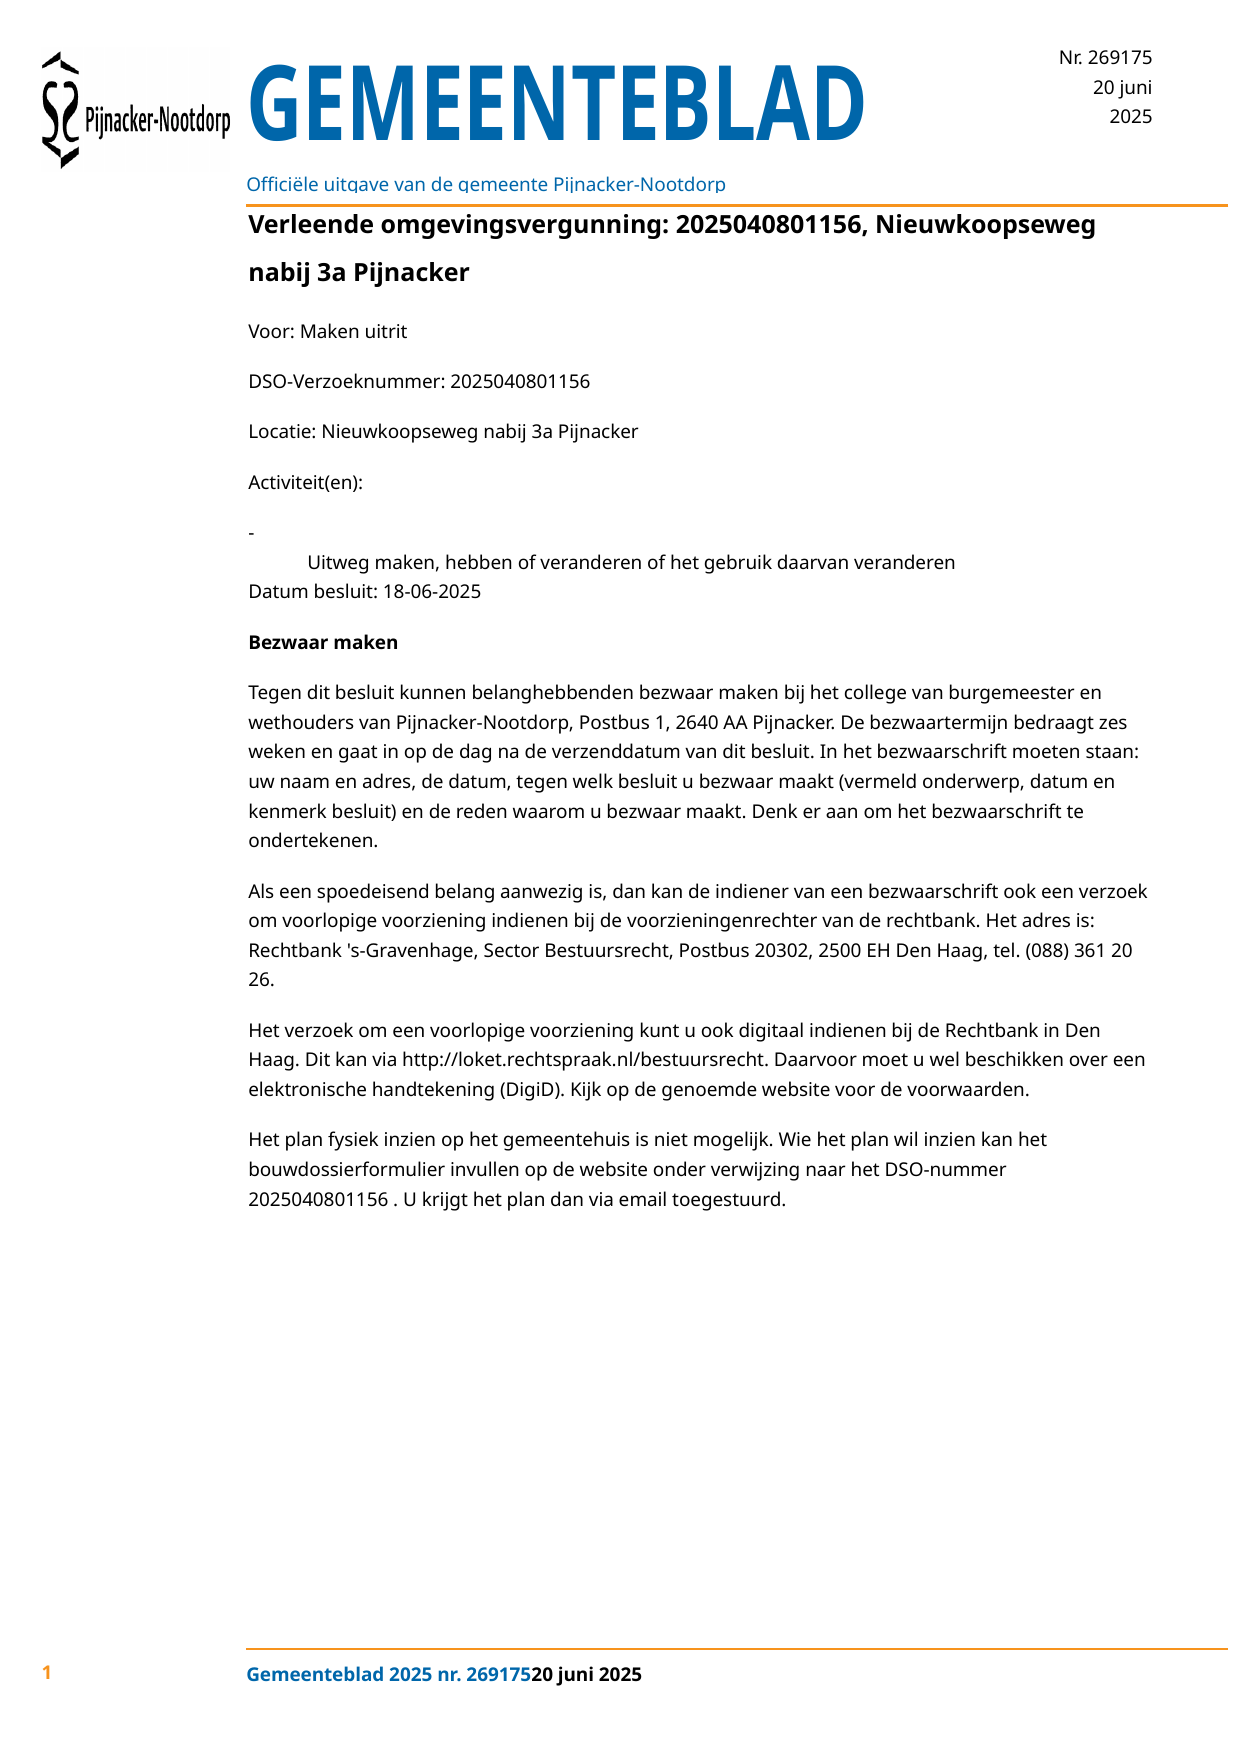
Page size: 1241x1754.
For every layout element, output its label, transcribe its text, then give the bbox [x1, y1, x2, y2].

text Verleende omgevingsvergunning: 2025040801156, Nieuwkoopseweg nabij 3a Pijnacker [248, 207, 1152, 288]
picture [41, 47, 231, 172]
text DSO-Verzoeknummer: 2025040801156 [248, 368, 1152, 394]
text Het plan fysiek inzien op het gemeentehuis is niet mogelijk. Wie het plan wil inzien kan het bouwdossierformulier invullen op de website onder verwijzing naar het DSO-nummer 2025040801156 . U krijgt het plan dan via email toegestuurd. [248, 1127, 1152, 1212]
text Als een spoedeisend belang aanwezig is, dan kan de indiener van een bezwaarschrift ook een verzoek om voorlopige voorziening indienen bij de voorzieningenrechter van de rechtbank. Het adres is: Rechtbank 's-Gravenhage, Sector Bestuursrecht, Postbus 20302, 2500 EH Den Haag, tel. (088) 361 20 26. [248, 878, 1152, 992]
text Voor: Maken uitrit [248, 318, 1152, 344]
text Tegen dit besluit kunnen belanghebbenden bezwaar maken bij het college van burgemeester en wethouders van Pijnacker-Nootdorp, Postbus 1, 2640 AA Pijnacker. De bezwaartermijn bedraagt zes weken en gaat in op de dag na de verzenddatum van dit besluit. In het bezwaarschrift moeten staan: uw naam en adres, de datum, tegen welk besluit u bezwaar maakt (vermeld onderwerp, datum en kenmerk besluit) en de reden waarom u bezwaar maakt. Denk er aan om het bezwaarschrift te ondertekenen. [248, 679, 1152, 853]
text Locatie: Nieuwkoopseweg nabij 3a Pijnacker [248, 419, 1152, 444]
text Het verzoek om een voorlopige voorziening kunt u ook digitaal indienen bij de Rechtbank in Den Haag. Dit kan via http://loket.rechtspraak.nl/bestuursrecht. Daarvoor moet u wel beschikken over een elektronische handtekening (DigiD). Kijk op de genoemde website voor de voorwaarden. [248, 1017, 1152, 1102]
list Uitweg maken, hebben of veranderen of het gebruik daarvan veranderen [248, 549, 1152, 575]
text Activiteit(en): [248, 469, 1152, 495]
text Bezwaar maken [248, 629, 1152, 655]
text Datum besluit: 18-06-2025 [248, 579, 1152, 604]
